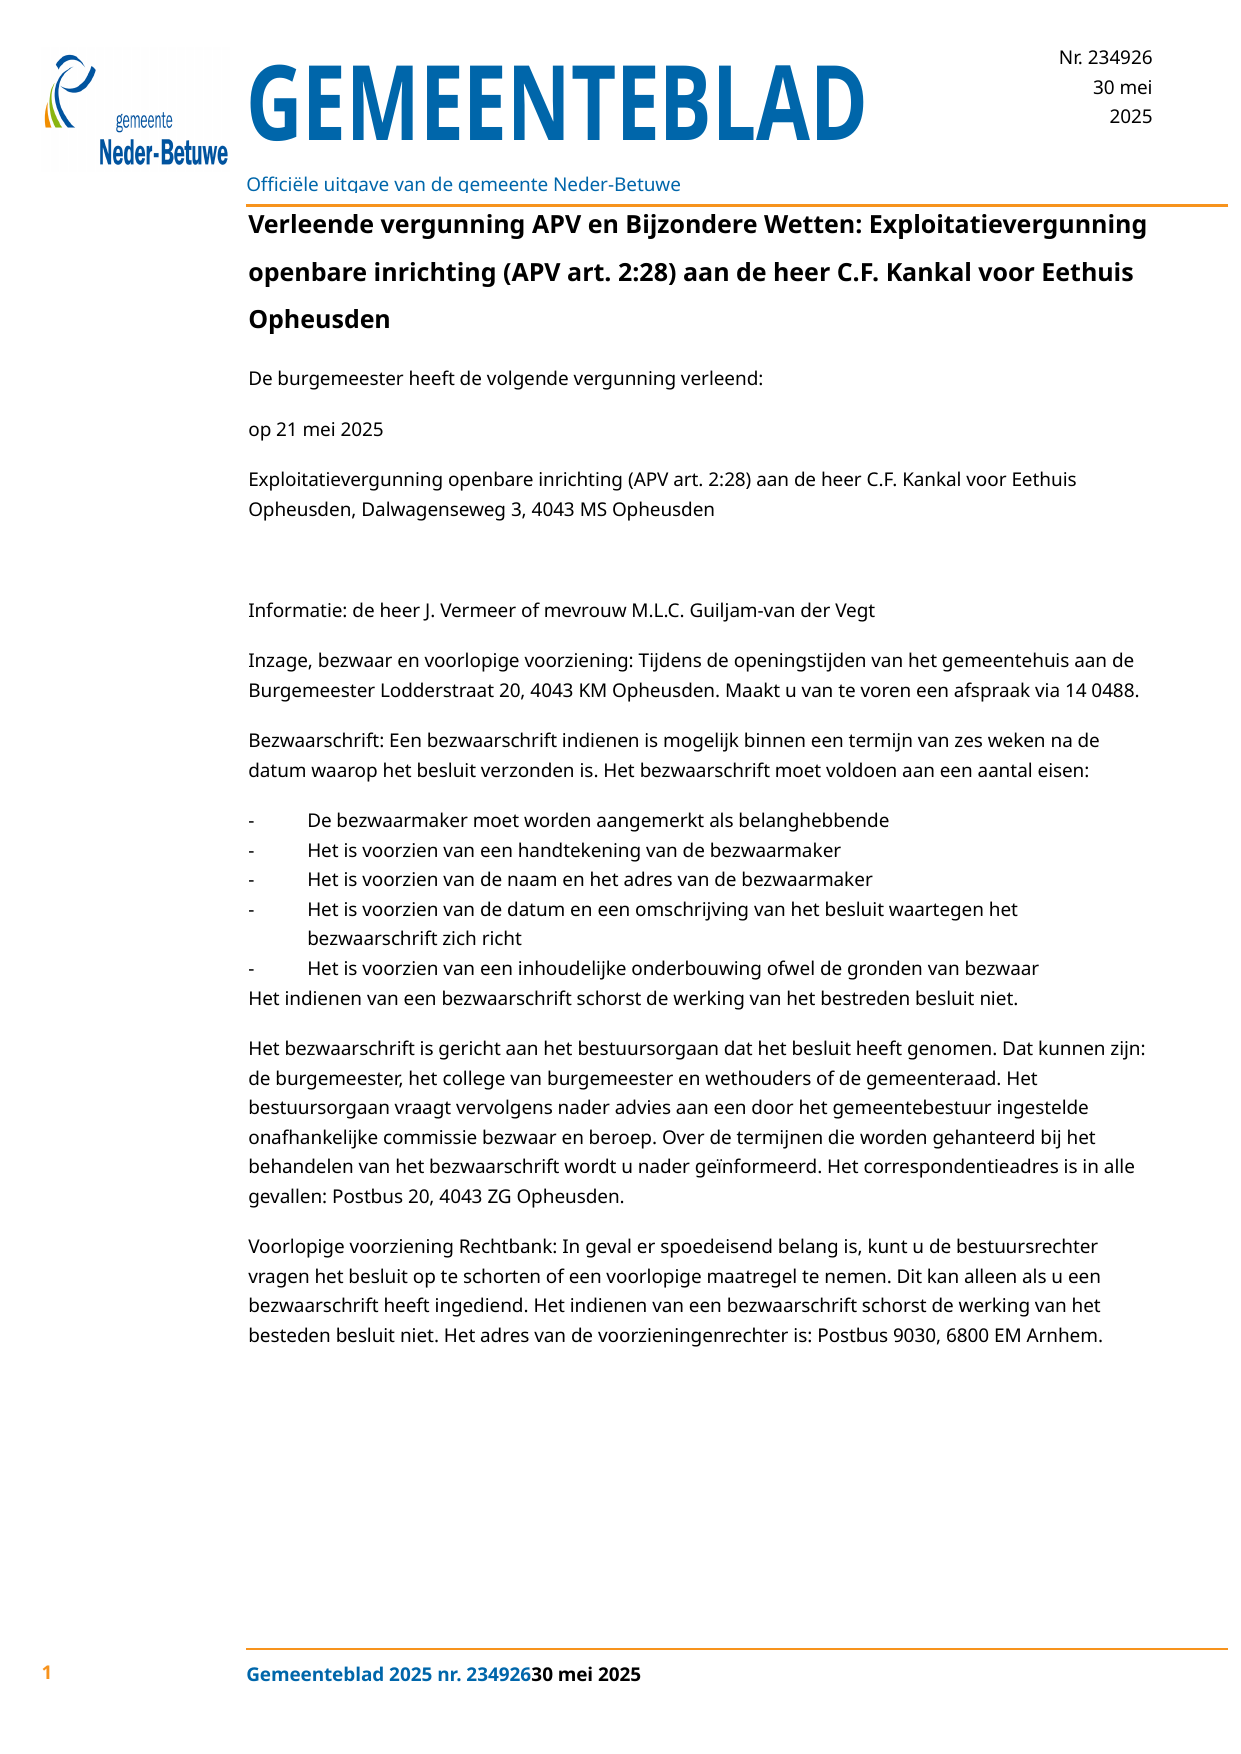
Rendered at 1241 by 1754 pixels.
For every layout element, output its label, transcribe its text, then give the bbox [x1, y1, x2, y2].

list Het is voorzien van een handtekening van de bezwaarmaker [248, 837, 1152, 862]
text Voorlopige voorziening Rechtbank: In geval er spoedeisend belang is, kunt u de bestuursrechter vragen het besluit op te schorten of een voorlopige maatregel te nemen. Dit kan alleen als u een bezwaarschrift heeft ingediend. Het indienen van een bezwaarschrift schorst de werking van het besteden besluit niet. Het adres van de voorzieningenrechter is: Postbus 9030, 6800 EM Arnhem. [248, 1233, 1152, 1348]
text Bezwaarschrift: Een bezwaarschrift indienen is mogelijk binnen een termijn van zes weken na de datum waarop het besluit verzonden is. Het bezwaarschrift moet voldoen aan een aantal eisen: [248, 727, 1152, 782]
picture [41, 47, 231, 172]
list De bezwaarmaker moet worden aangemerkt als belanghebbende [248, 807, 1152, 833]
text Verleende vergunning APV en Bijzondere Wetten: Exploitatievergunning openbare inrichting (APV art. 2:28) aan de heer C.F. Kankal voor Eethuis Opheusden [248, 207, 1152, 336]
text op 21 mei 2025 [248, 416, 1152, 442]
text Exploitatievergunning openbare inrichting (APV art. 2:28) aan de heer C.F. Kankal voor Eethuis Opheusden, Dalwagenseweg 3, 4043 MS Opheusden [248, 466, 1152, 522]
text Informatie: de heer J. Vermeer of mevrouw M.L.C. Guiljam-van der Vegt [248, 597, 1152, 622]
text De burgemeester heeft de volgende vergunning verleend: [248, 366, 1152, 391]
list Het is voorzien van een inhoudelijke onderbouwing ofwel de gronden van bezwaar [248, 955, 1152, 981]
text Het indienen van een bezwaarschrift schorst de werking van het bestreden besluit niet. [248, 985, 1152, 1010]
list Het is voorzien van de naam en het adres van de bezwaarmaker [248, 866, 1152, 892]
text Het bezwaarschrift is gericht aan het bestuursorgaan dat het besluit heeft genomen. Dat kunnen zijn: de burgemeester, het college van burgemeester en wethouders of de gemeenteraad. Het bestuursorgaan vraagt vervolgens nader advies aan een door het gemeentebestuur ingestelde onafhankelijke commissie bezwaar en beroep. Over de termijnen die worden gehanteerd bij het behandelen van het bezwaarschrift wordt u nader geïnformeerd. Het correspondentieadres is in alle gevallen: Postbus 20, 4043 ZG Opheusden. [248, 1035, 1152, 1209]
text Inzage, bezwaar en voorlopige voorziening: Tijdens de openingstijden van het gemeentehuis aan de Burgemeester Lodderstraat 20, 4043 KM Opheusden. Maakt u van te voren een afspraak via 14 0488. [248, 647, 1152, 702]
list Het is voorzien van de datum en een omschrijving van het besluit waartegen het bezwaarschrift zich richt [248, 896, 1152, 951]
